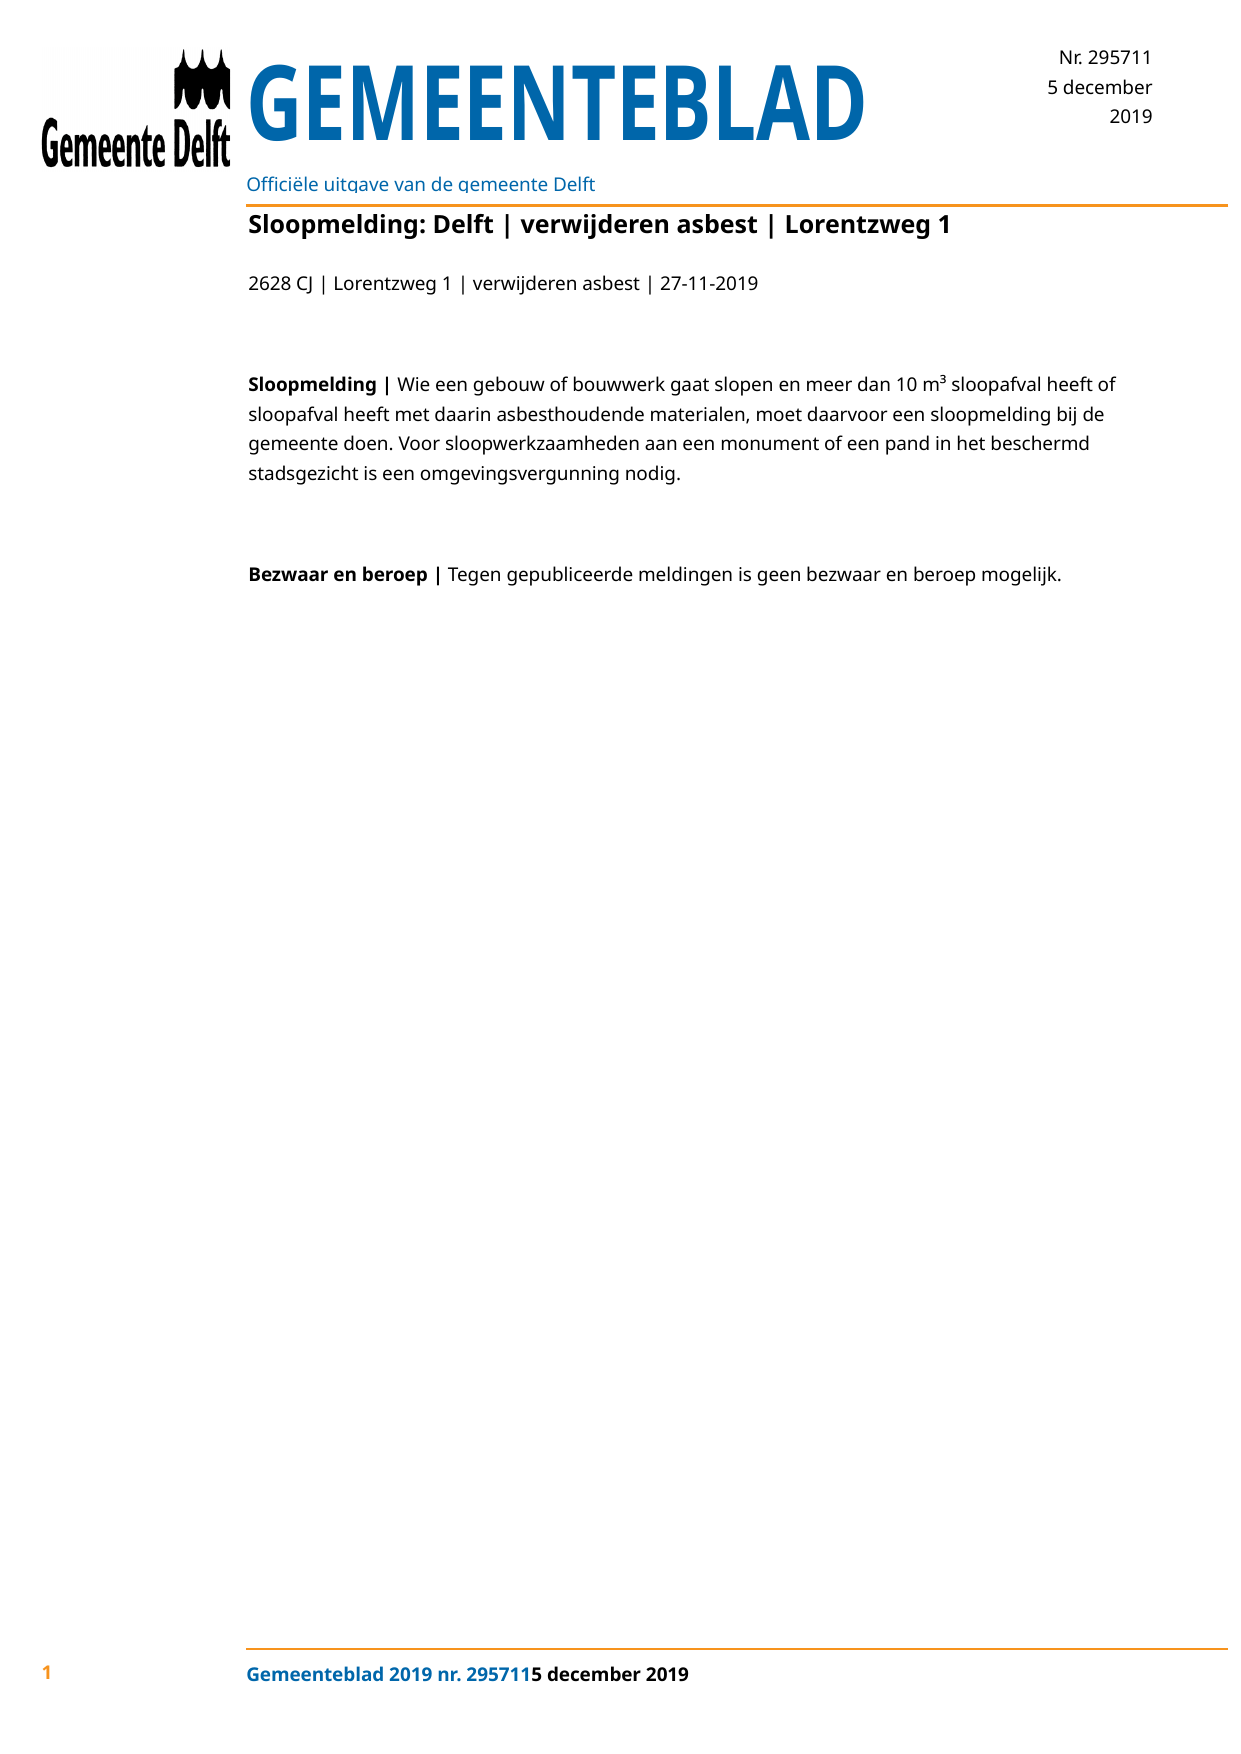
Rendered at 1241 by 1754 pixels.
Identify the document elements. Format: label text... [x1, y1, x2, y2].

picture [41, 47, 231, 172]
text Sloopmelding | Wie een gebouw of bouwwerk gaat slopen en meer dan 10 m³ sloopafval heeft of sloopafval heeft met daarin asbesthoudende materialen, moet daarvoor een sloopmelding bij de gemeente doen. Voor sloopwerkzaamheden aan een monument of een pand in het beschermd stadsgezicht is een omgevingsvergunning nodig. [248, 371, 1152, 486]
text 2628 CJ | Lorentzweg 1 | verwijderen asbest | 27-11-2019 [248, 270, 1152, 296]
text Bezwaar en beroep | Tegen gepubliceerde meldingen is geen bezwaar en beroep mogelijk. [248, 561, 1152, 586]
text Sloopmelding: Delft | verwijderen asbest | Lorentzweg 1 [248, 207, 1152, 241]
